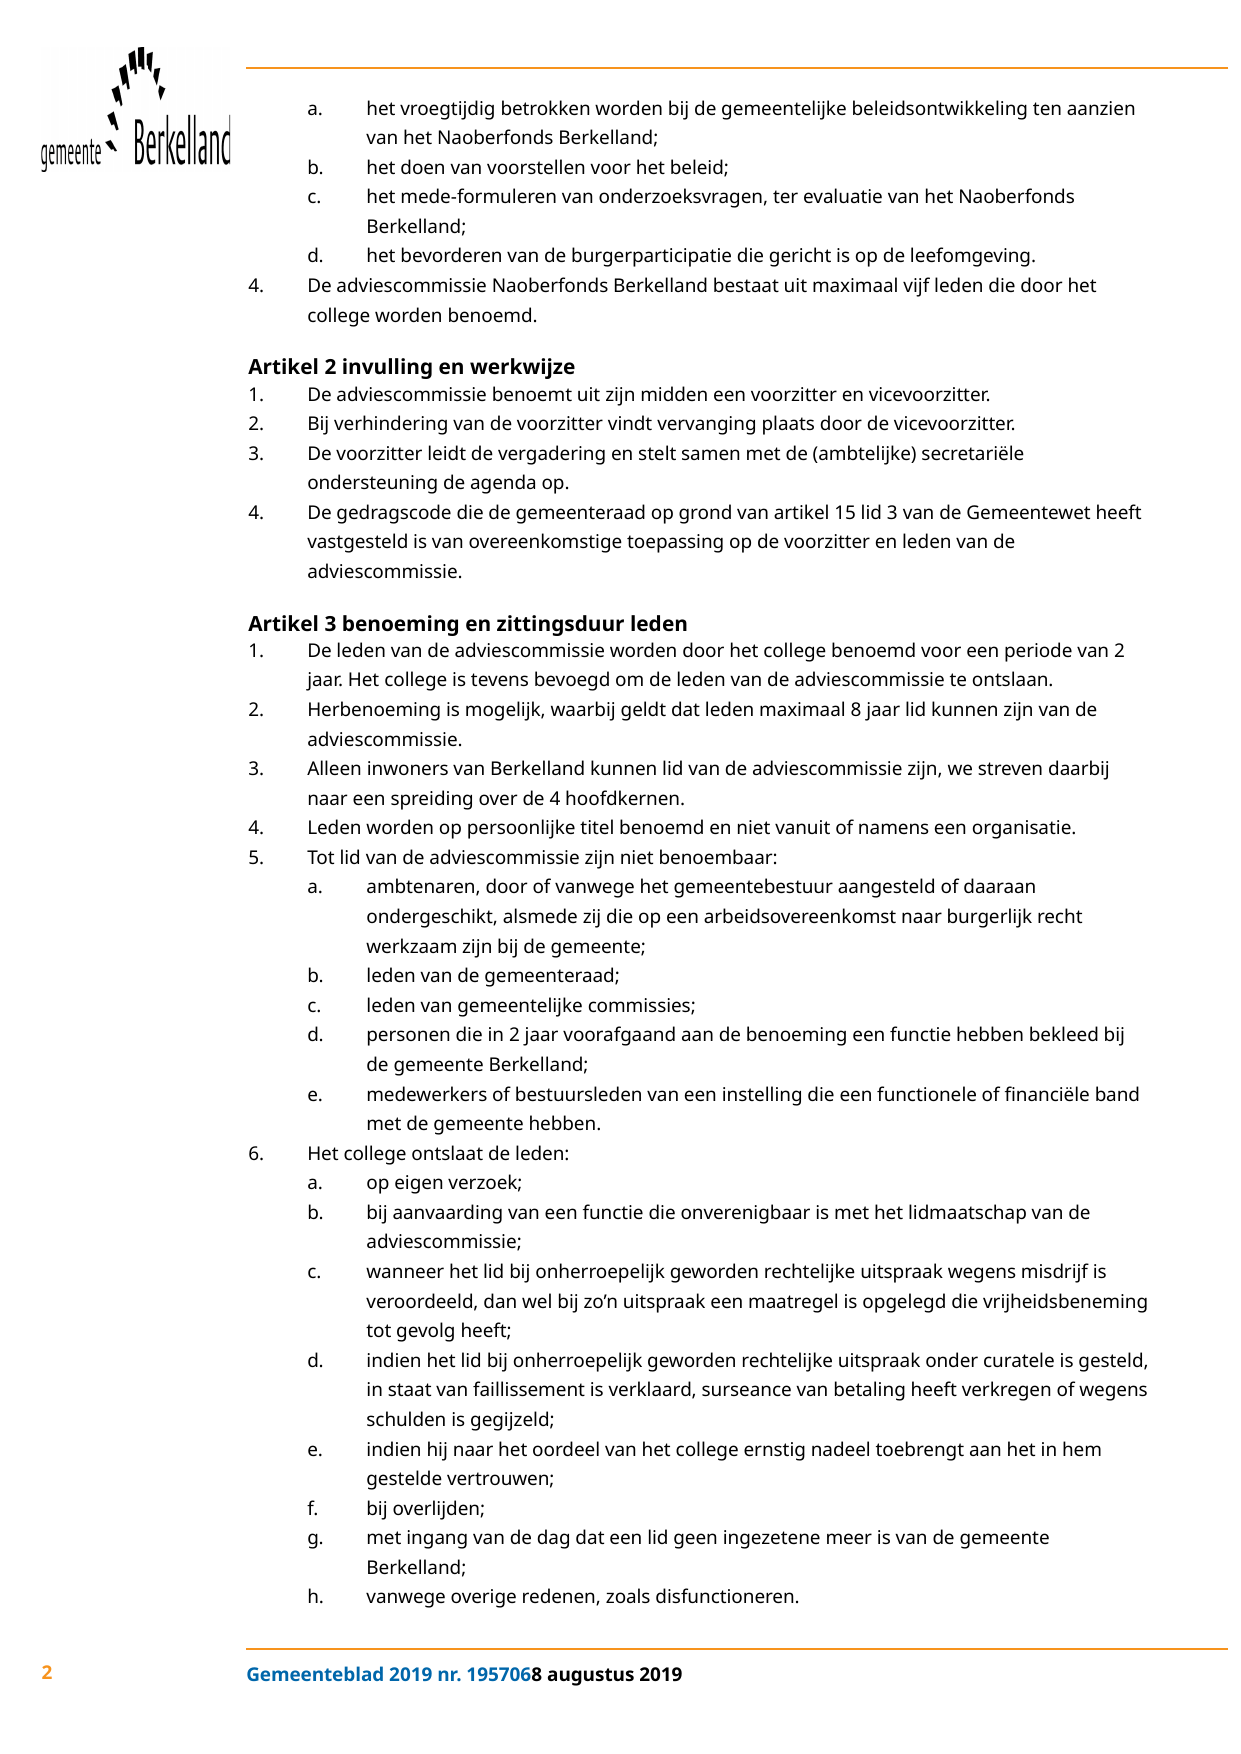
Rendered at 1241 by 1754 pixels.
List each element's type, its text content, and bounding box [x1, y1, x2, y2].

list Bij verhindering van de voorzitter vindt vervanging plaats door de vicevoorzitter. [248, 410, 1152, 436]
list bij aanvaarding van een functie die onverenigbaar is met het lidmaatschap van de adviescommissie; [307, 1199, 1152, 1254]
list het bevorderen van de burgerparticipatie die gericht is op de leefomgeving. [307, 243, 1152, 268]
text Artikel 2 invulling en werkwijze [248, 352, 1152, 381]
list medewerkers of bestuursleden van een instelling die een functionele of financiële band met de gemeente hebben. [307, 1081, 1152, 1136]
list Leden worden op persoonlijke titel benoemd en niet vanuit of namens een organisatie. [248, 814, 1152, 840]
list Het college ontslaat de leden: [248, 1140, 1152, 1166]
list De leden van de adviescommissie worden door het college benoemd voor een periode van 2 jaar. Het college is tevens bevoegd om de leden van de adviescommissie te ontslaan. [248, 637, 1152, 692]
text Artikel 3 benoeming en zittingsduur leden [248, 609, 1152, 637]
list bij overlijden; [307, 1495, 1152, 1521]
list het vroegtijdig betrokken worden bij de gemeentelijke beleidsontwikkeling ten aanzien van het Naoberfonds Berkelland; [307, 95, 1152, 150]
list ambtenaren, door of vanwege het gemeentebestuur aangesteld of daaraan ondergeschikt, alsmede zij die op een arbeidsovereenkomst naar burgerlijk recht werkzaam zijn bij de gemeente; [307, 874, 1152, 959]
list het doen van voorstellen voor het beleid; [307, 154, 1152, 180]
list indien hij naar het oordeel van het college ernstig nadeel toebrengt aan het in hem gestelde vertrouwen; [307, 1436, 1152, 1491]
list wanneer het lid bij onherroepelijk geworden rechtelijke uitspraak wegens misdrijf is veroordeeld, dan wel bij zo’n uitspraak een maatregel is opgelegd die vrijheidsbeneming tot gevolg heeft; [307, 1258, 1152, 1343]
list vanwege overige redenen, zoals disfunctioneren. [307, 1584, 1152, 1609]
list Tot lid van de adviescommissie zijn niet benoembaar: [248, 844, 1152, 870]
list personen die in 2 jaar voorafgaand aan de benoeming een functie hebben bekleed bij de gemeente Berkelland; [307, 1022, 1152, 1077]
list het mede-formuleren van onderzoeksvragen, ter evaluatie van het Naoberfonds Berkelland; [307, 183, 1152, 239]
list De gedragscode die de gemeenteraad op grond van artikel 15 lid 3 van de Gemeentewet heeft vastgesteld is van overeenkomstige toepassing op de voorzitter en leden van de adviescommissie. [248, 499, 1152, 584]
list De adviescommissie benoemt uit zijn midden een voorzitter en vicevoorzitter. [248, 381, 1152, 406]
list indien het lid bij onherroepelijk geworden rechtelijke uitspraak onder curatele is gesteld, in staat van faillissement is verklaard, surseance van betaling heeft verkregen of wegens schulden is gegijzeld; [307, 1347, 1152, 1432]
list met ingang van de dag dat een lid geen ingezetene meer is van de gemeente Berkelland; [307, 1524, 1152, 1580]
list De voorzitter leidt de vergadering en stelt samen met de (ambtelijke) secretariële ondersteuning de agenda op. [248, 440, 1152, 495]
list De adviescommissie Naoberfonds Berkelland bestaat uit maximaal vijf leden die door het college worden benoemd. [248, 272, 1152, 328]
list Herbenoeming is mogelijk, waarbij geldt dat leden maximaal 8 jaar lid kunnen zijn van de adviescommissie. [248, 696, 1152, 752]
list leden van gemeentelijke commissies; [307, 992, 1152, 1018]
list op eigen verzoek; [307, 1169, 1152, 1195]
list leden van de gemeenteraad; [307, 962, 1152, 988]
picture [41, 47, 231, 172]
list Alleen inwoners van Berkelland kunnen lid van de adviescommissie zijn, we streven daarbij naar een spreiding over de 4 hoofdkernen. [248, 755, 1152, 811]
